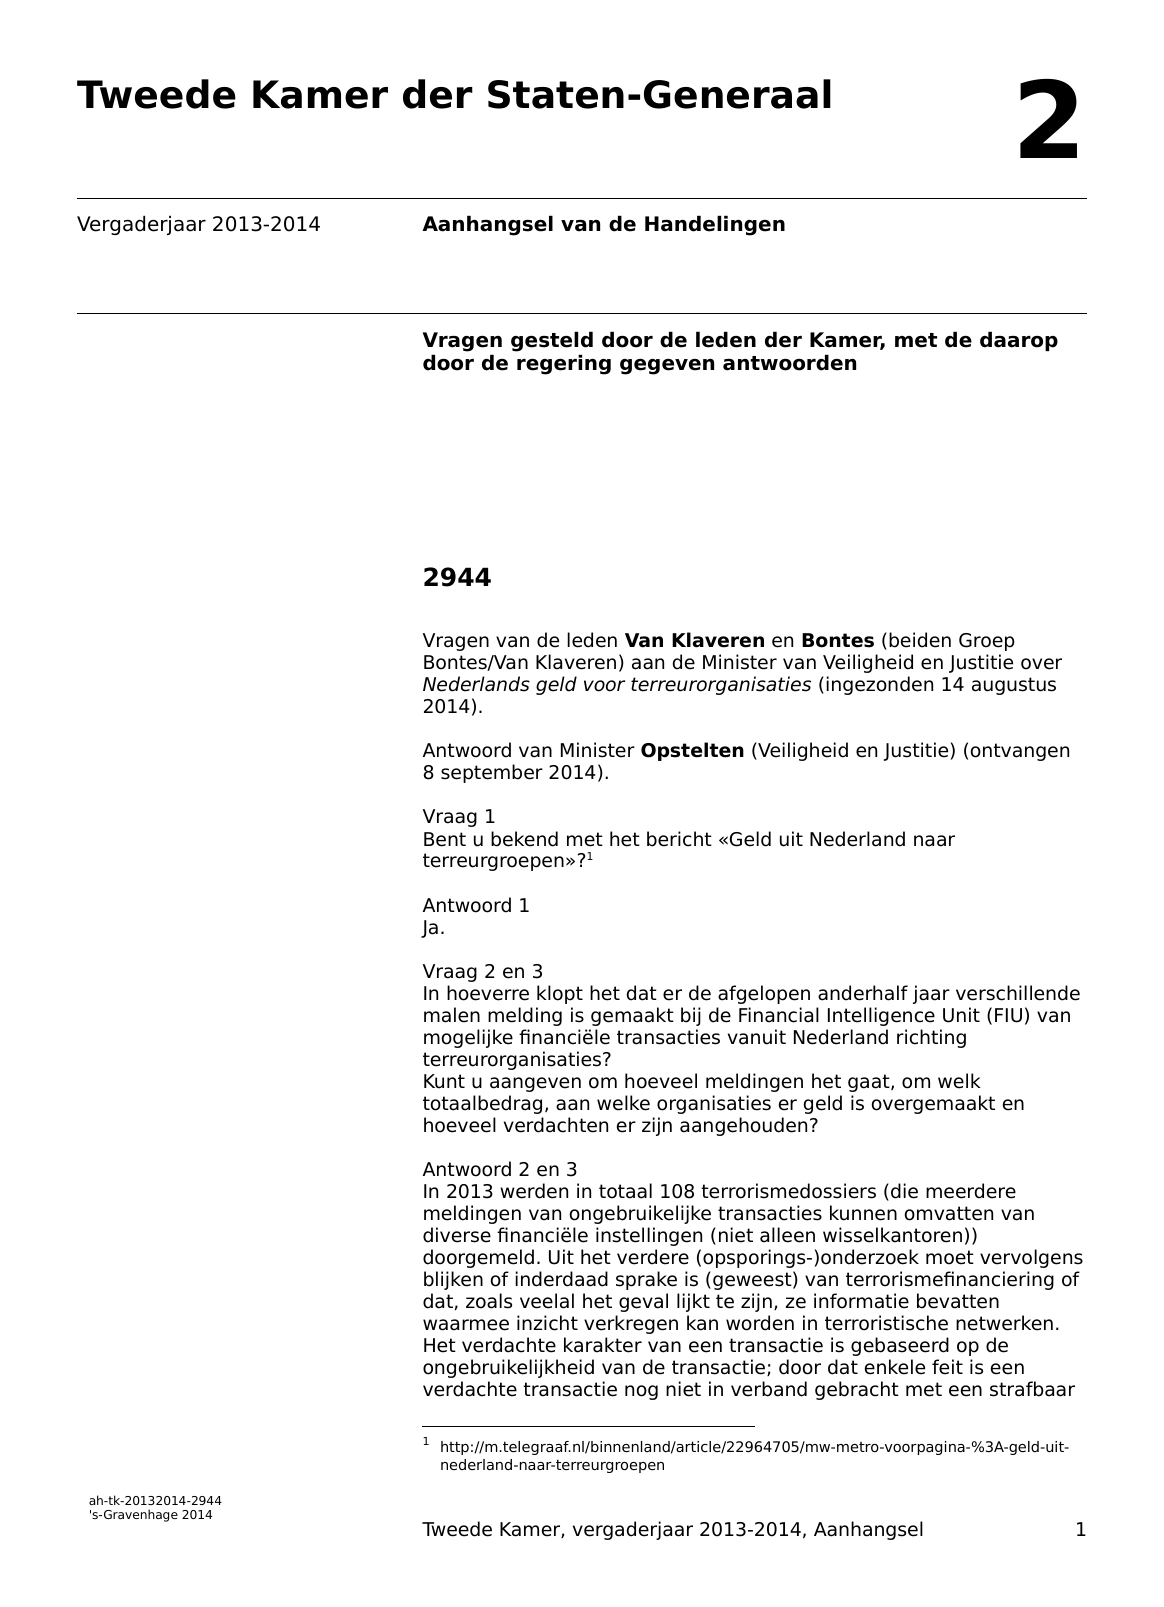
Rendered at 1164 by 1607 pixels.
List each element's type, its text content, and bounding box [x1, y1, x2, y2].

text Vragen van de leden Van Klaveren en Bontes (beiden Groep Bontes/Van Klaveren) aan de Minister van Veiligheid en Justitie over Nederlands geld voor terreurorganisaties (ingezonden 14 augustus 2014). [422, 630, 1087, 718]
text Antwoord 2 en 3 [422, 1159, 1087, 1181]
table_cell Vragen gesteld door de leden der Kamer, met de daarop door de regering gegeven antwoorden [422, 314, 1087, 375]
table_cell Aanhangsel van de Handelingen [422, 199, 1087, 313]
text Bent u bekend met het bericht «Geld uit Nederland naar terreurgroepen»? [422, 828, 1087, 872]
text Ja. [422, 917, 1087, 938]
text In hoeverre klopt het dat er de afgelopen anderhalf jaar verschillende malen melding is gemaakt bij de Financial Intelligence Unit (FIU) van mogelijke financiële transacties vanuit Nederland richting terreurorganisaties? [422, 983, 1087, 1071]
table_cell [77, 314, 422, 375]
text 's-Gravenhage 2014 [88, 1508, 323, 1522]
text Antwoord van Minister Opstelten (Veiligheid en Justitie) (ontvangen 8 september 2014). [422, 740, 1087, 784]
table_header 2 [886, 59, 1087, 198]
text http://m.telegraaf.nl/binnenland/article/22964705/mw-metro-voorpagina-%3A-geld-uit-nederland-naar-terreurgroepen [422, 1435, 1087, 1474]
table_cell Vergaderjaar 2013-2014 [77, 199, 422, 313]
text Vraag 2 en 3 [422, 961, 1087, 983]
text 2944 [422, 563, 1087, 592]
text ah-tk-20132014-2944 [88, 1494, 323, 1508]
text Antwoord 1 [422, 894, 1087, 917]
text In 2013 werden in totaal 108 terrorismedossiers (die meerdere meldingen van ongebruikelijke transacties kunnen omvatten van diverse financiële instellingen (niet alleen wisselkantoren)) doorgemeld. Uit het verdere (opsporings-)onderzoek moet vervolgens blijken of inderdaad sprake is (geweest) van terrorismefinanciering of dat, zoals veelal het geval lijkt te zijn, ze informatie bevatten waarmee inzicht verkregen kan worden in terroristische netwerken. [422, 1181, 1087, 1334]
text Kunt u aangeven om hoeveel meldingen het gaat, om welk totaalbedrag, aan welke organisaties er geld is overgemaakt en hoeveel verdachten er zijn aangehouden? [422, 1071, 1087, 1137]
table_header Tweede Kamer der Staten-Generaal [77, 59, 886, 198]
text Vraag 1 [422, 806, 1087, 828]
text Het verdachte karakter van een transactie is gebaseerd op de ongebruikelijkheid van de transactie; door dat enkele feit is een verdachte transactie nog niet in verband gebracht met een strafbaar [422, 1334, 1087, 1401]
